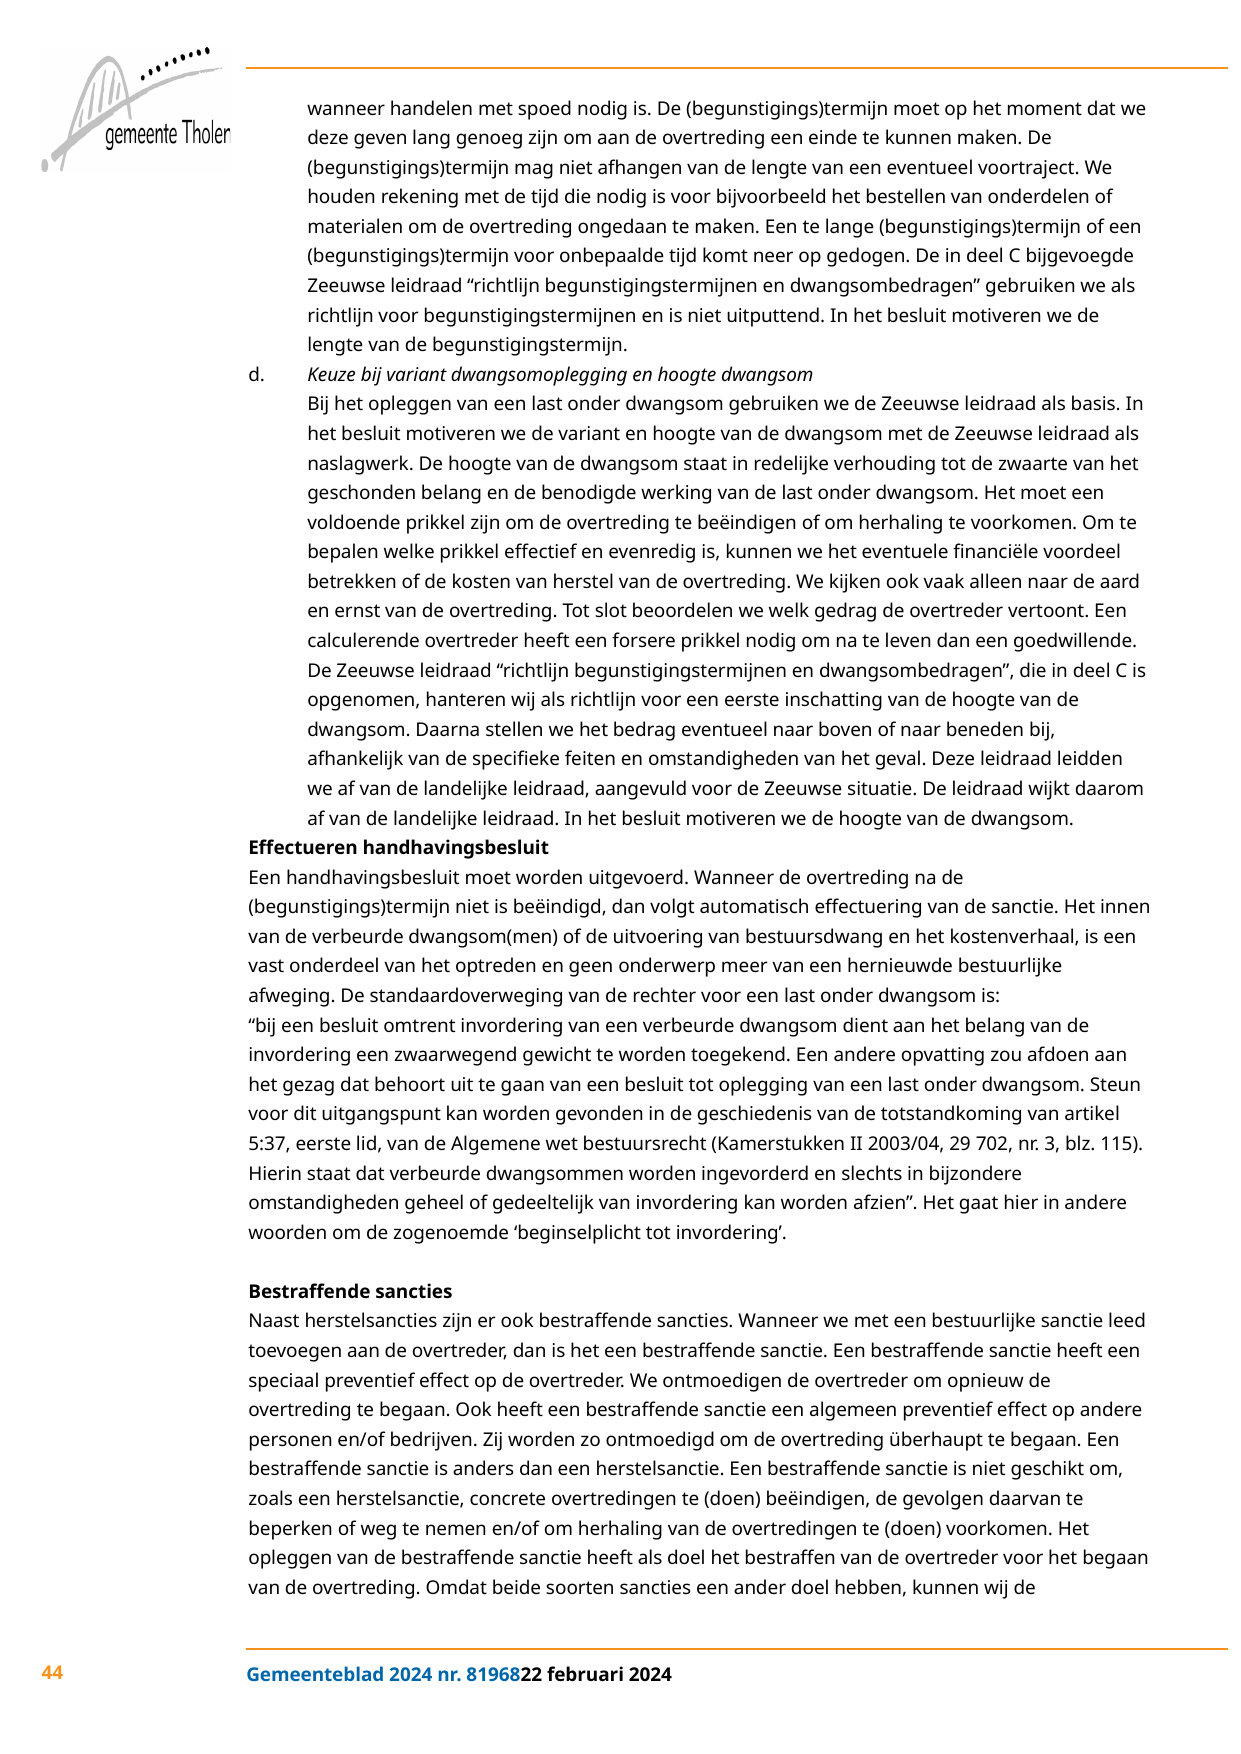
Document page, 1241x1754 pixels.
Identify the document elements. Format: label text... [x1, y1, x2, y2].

text Naast herstelsancties zijn er ook bestraffende sancties. Wanneer we met een bestuurlijke sanctie leed toevoegen aan de overtreder, dan is het een bestraffende sanctie. Een bestraffende sanctie heeft een speciaal preventief effect op de overtreder. We ontmoedigen de overtreder om opnieuw de overtreding te begaan. Ook heeft een bestraffende sanctie een algemeen preventief effect op andere personen en/of bedrijven. Zij worden zo ontmoedigd om de overtreding überhaupt te begaan. Een bestraffende sanctie is anders dan een herstelsanctie. Een bestraffende sanctie is niet geschikt om, zoals een herstelsanctie, concrete overtredingen te (doen) beëindigen, de gevolgen daarvan te beperken of weg te nemen en/of om herhaling van de overtredingen te (doen) voorkomen. Het opleggen van de bestraffende sanctie heeft als doel het bestraffen van de overtreder voor het begaan van de overtreding. Omdat beide soorten sancties een ander doel hebben, kunnen wij de [248, 1308, 1152, 1600]
list Keuze bij variant dwangsomoplegging en hoogte dwangsom [248, 361, 1152, 387]
list wanneer handelen met spoed nodig is. De (begunstigings)termijn moet op het moment dat we deze geven lang genoeg zijn om aan de overtreding een einde te kunnen maken. De (begunstigings)termijn mag niet afhangen van de lengte van een eventueel voortraject. We houden rekening met de tijd die nodig is voor bijvoorbeeld het bestellen van onderdelen of materialen om de overtreding ongedaan te maken. Een te lange (begunstigings)termijn of een (begunstigings)termijn voor onbepaalde tijd komt neer op gedogen. De in deel C bijgevoegde Zeeuwse leidraad “richtlijn begunstigingstermijnen en dwangsombedragen” gebruiken we als richtlijn voor begunstigingstermijnen en is niet uitputtend. In het besluit motiveren we de lengte van de begunstigingstermijn. [248, 95, 1152, 357]
text Bestraffende sancties [248, 1278, 1152, 1304]
picture [41, 47, 231, 172]
text Effectueren handhavingsbesluit [248, 834, 1152, 860]
text “bij een besluit omtrent invordering van een verbeurde dwangsom dient aan het belang van de invordering een zwaarwegend gewicht te worden toegekend. Een andere opvatting zou afdoen aan het gezag dat behoort uit te gaan van een besluit tot oplegging van een last onder dwangsom. Steun voor dit uitgangspunt kan worden gevonden in de geschiedenis van de totstandkoming van artikel 5:37, eerste lid, van de Algemene wet bestuursrecht (Kamerstukken II 2003/04, 29 702, nr. 3, blz. 115). Hierin staat dat verbeurde dwangsommen worden ingevorderd en slechts in bijzondere omstandigheden geheel of gedeeltelijk van invordering kan worden afzien”. Het gaat hier in andere woorden om de zogenoemde ‘beginselplicht tot invordering’. [248, 1012, 1152, 1245]
text Een handhavingsbesluit moet worden uitgevoerd. Wanneer de overtreding na de (begunstigings)termijn niet is beëindigd, dan volgt automatisch effectuering van de sanctie. Het innen van de verbeurde dwangsom(men) of de uitvoering van bestuursdwang en het kostenverhaal, is een vast onderdeel van het optreden en geen onderwerp meer van een hernieuwde bestuurlijke afweging. De standaardoverweging van de rechter voor een last onder dwangsom is: [248, 864, 1152, 1008]
list Bij het opleggen van een last onder dwangsom gebruiken we de Zeeuwse leidraad als basis. In het besluit motiveren we de variant en hoogte van de dwangsom met de Zeeuwse leidraad als naslagwerk. De hoogte van de dwangsom staat in redelijke verhouding tot de zwaarte van het geschonden belang en de benodigde werking van de last onder dwangsom. Het moet een voldoende prikkel zijn om de overtreding te beëindigen of om herhaling te voorkomen. Om te bepalen welke prikkel effectief en evenredig is, kunnen we het eventuele financiële voordeel betrekken of de kosten van herstel van de overtreding. We kijken ook vaak alleen naar de aard en ernst van de overtreding. Tot slot beoordelen we welk gedrag de overtreder vertoont. Een calculerende overtreder heeft een forsere prikkel nodig om na te leven dan een goedwillende. De Zeeuwse leidraad “richtlijn begunstigingstermijnen en dwangsombedragen”, die in deel C is opgenomen, hanteren wij als richtlijn voor een eerste inschatting van de hoogte van de dwangsom. Daarna stellen we het bedrag eventueel naar boven of naar beneden bij, afhankelijk van de specifieke feiten en omstandigheden van het geval. Deze leidraad leidden we af van de landelijke leidraad, aangevuld voor de Zeeuwse situatie. De leidraad wijkt daarom af van de landelijke leidraad. In het besluit motiveren we de hoogte van de dwangsom. [248, 391, 1152, 831]
